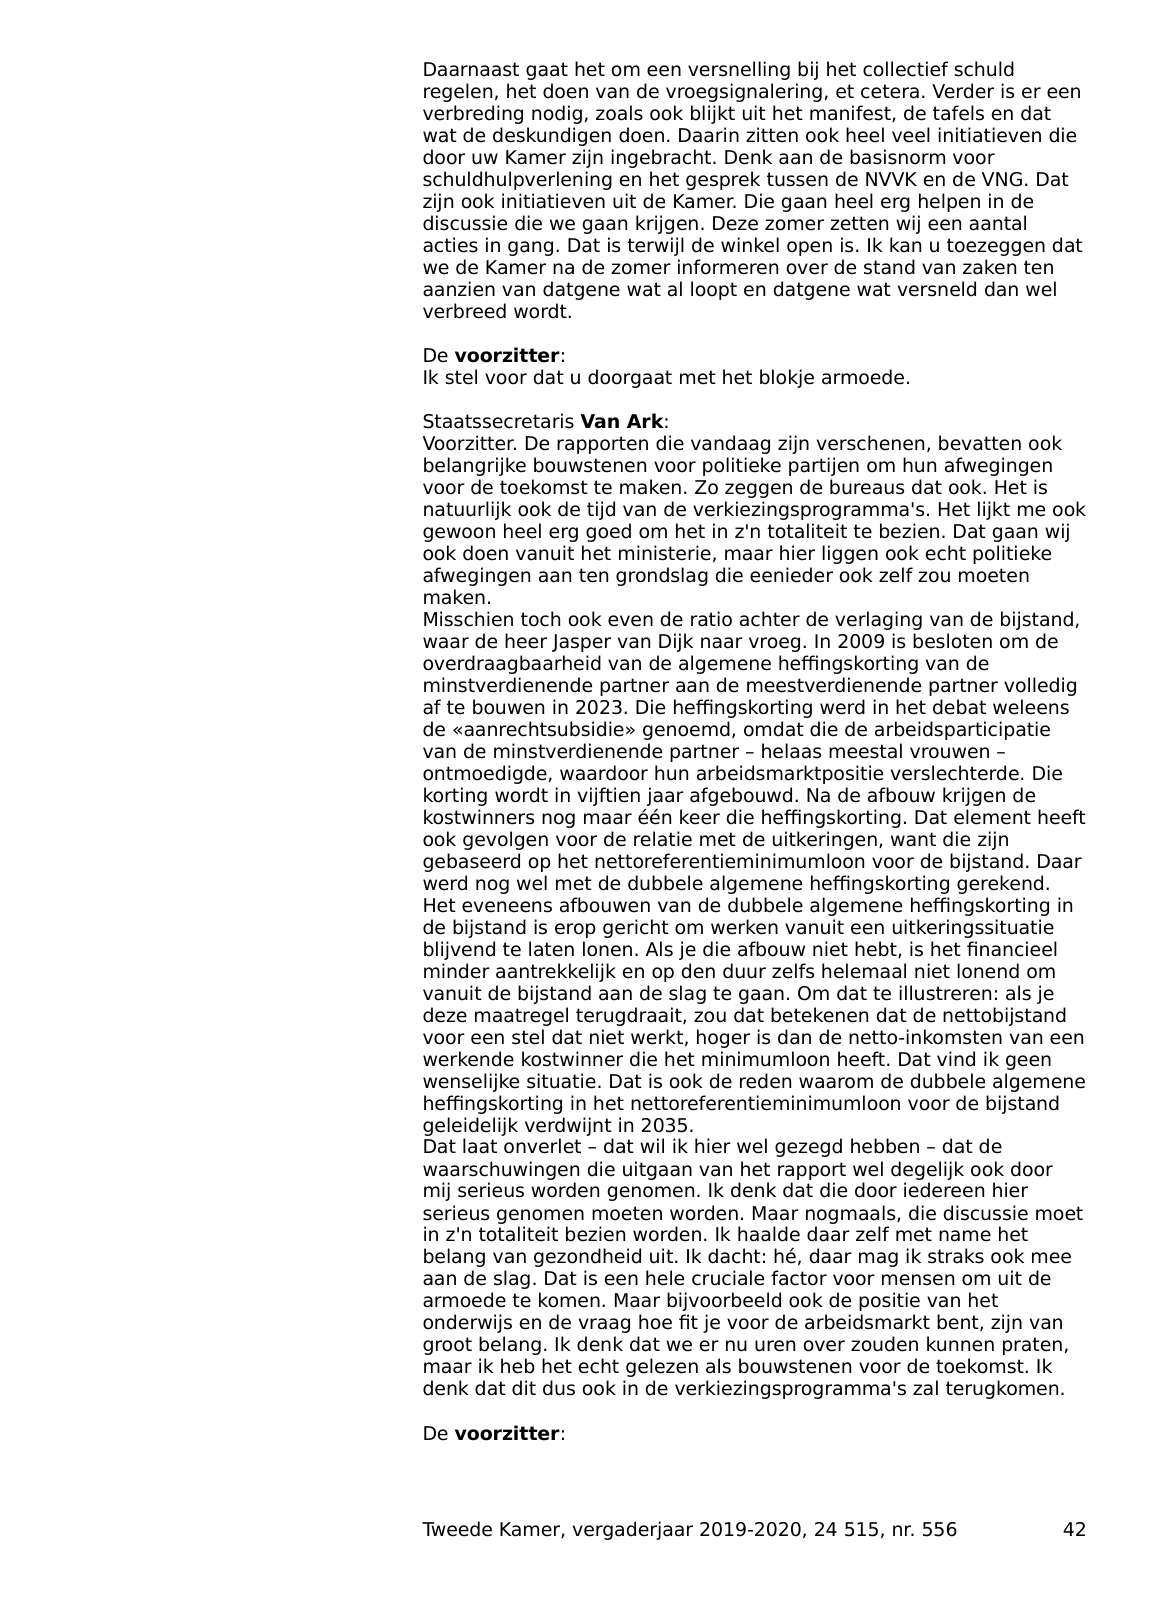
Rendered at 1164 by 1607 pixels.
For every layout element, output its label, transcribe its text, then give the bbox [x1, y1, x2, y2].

text Ik stel voor dat u doorgaat met het blokje armoede. [422, 367, 1087, 389]
text De voorzitter: [422, 345, 1087, 367]
text Daarnaast gaat het om een versnelling bij het collectief schuld regelen, het doen van de vroegsignalering, et cetera. Verder is er een verbreding nodig, zoals ook blijkt uit het manifest, de tafels en dat wat de deskundigen doen. Daarin zitten ook heel veel initiatieven die door uw Kamer zijn ingebracht. Denk aan de basisnorm voor schuldhulpverlening en het gesprek tussen de NVVK en de VNG. Dat zijn ook initiatieven uit de Kamer. Die gaan heel erg helpen in de discussie die we gaan krijgen. Deze zomer zetten wij een aantal acties in gang. Dat is terwijl de winkel open is. Ik kan u toezeggen dat we de Kamer na de zomer informeren over de stand van zaken ten aanzien van datgene wat al loopt en datgene wat versneld dan wel verbreed wordt. [422, 59, 1087, 323]
text Voorzitter. De rapporten die vandaag zijn verschenen, bevatten ook belangrijke bouwstenen voor politieke partijen om hun afwegingen voor de toekomst te maken. Zo zeggen de bureaus dat ook. Het is natuurlijk ook de tijd van de verkiezingsprogramma's. Het lijkt me ook gewoon heel erg goed om het in z'n totaliteit te bezien. Dat gaan wij ook doen vanuit het ministerie, maar hier liggen ook echt politieke afwegingen aan ten grondslag die eenieder ook zelf zou moeten maken. [422, 433, 1087, 609]
text Het eveneens afbouwen van de dubbele algemene heffingskorting in de bijstand is erop gericht om werken vanuit een uitkeringssituatie blijvend te laten lonen. Als je die afbouw niet hebt, is het financieel minder aantrekkelijk en op den duur zelfs helemaal niet lonend om vanuit de bijstand aan de slag te gaan. Om dat te illustreren: als je deze maatregel terugdraait, zou dat betekenen dat de nettobijstand voor een stel dat niet werkt, hoger is dan de netto-inkomsten van een werkende kostwinner die het minimumloon heeft. Dat vind ik geen wenselijke situatie. Dat is ook de reden waarom de dubbele algemene heffingskorting in het nettoreferentieminimumloon voor de bijstand geleidelijk verdwijnt in 2035. [422, 895, 1087, 1136]
text Dat laat onverlet – dat wil ik hier wel gezegd hebben – dat de waarschuwingen die uitgaan van het rapport wel degelijk ook door mij serieus worden genomen. Ik denk dat die door iedereen hier serieus genomen moeten worden. Maar nogmaals, die discussie moet in z'n totaliteit bezien worden. Ik haalde daar zelf met name het belang van gezondheid uit. Ik dacht: hé, daar mag ik straks ook mee aan de slag. Dat is een hele cruciale factor voor mensen om uit de armoede te komen. Maar bijvoorbeeld ook de positie van het onderwijs en de vraag hoe fit je voor de arbeidsmarkt bent, zijn van groot belang. Ik denk dat we er nu uren over zouden kunnen praten, maar ik heb het echt gelezen als bouwstenen voor de toekomst. Ik denk dat dit dus ook in de verkiezingsprogramma's zal terugkomen. [422, 1136, 1087, 1400]
text De voorzitter: [422, 1422, 1087, 1444]
text Staatssecretaris Van Ark: [422, 411, 1087, 433]
text Misschien toch ook even de ratio achter de verlaging van de bijstand, waar de heer Jasper van Dijk naar vroeg. In 2009 is besloten om de overdraagbaarheid van de algemene heffingskorting van de minstverdienende partner aan de meestverdienende partner volledig af te bouwen in 2023. Die heffingskorting werd in het debat weleens de «aanrechtsubsidie» genoemd, omdat die de arbeidsparticipatie van de minstverdienende partner – helaas meestal vrouwen – ontmoedigde, waardoor hun arbeidsmarktpositie verslechterde. Die korting wordt in vijftien jaar afgebouwd. Na de afbouw krijgen de kostwinners nog maar één keer die heffingskorting. Dat element heeft ook gevolgen voor de relatie met de uitkeringen, want die zijn gebaseerd op het nettoreferentieminimumloon voor de bijstand. Daar werd nog wel met de dubbele algemene heffingskorting gerekend. [422, 609, 1087, 895]
